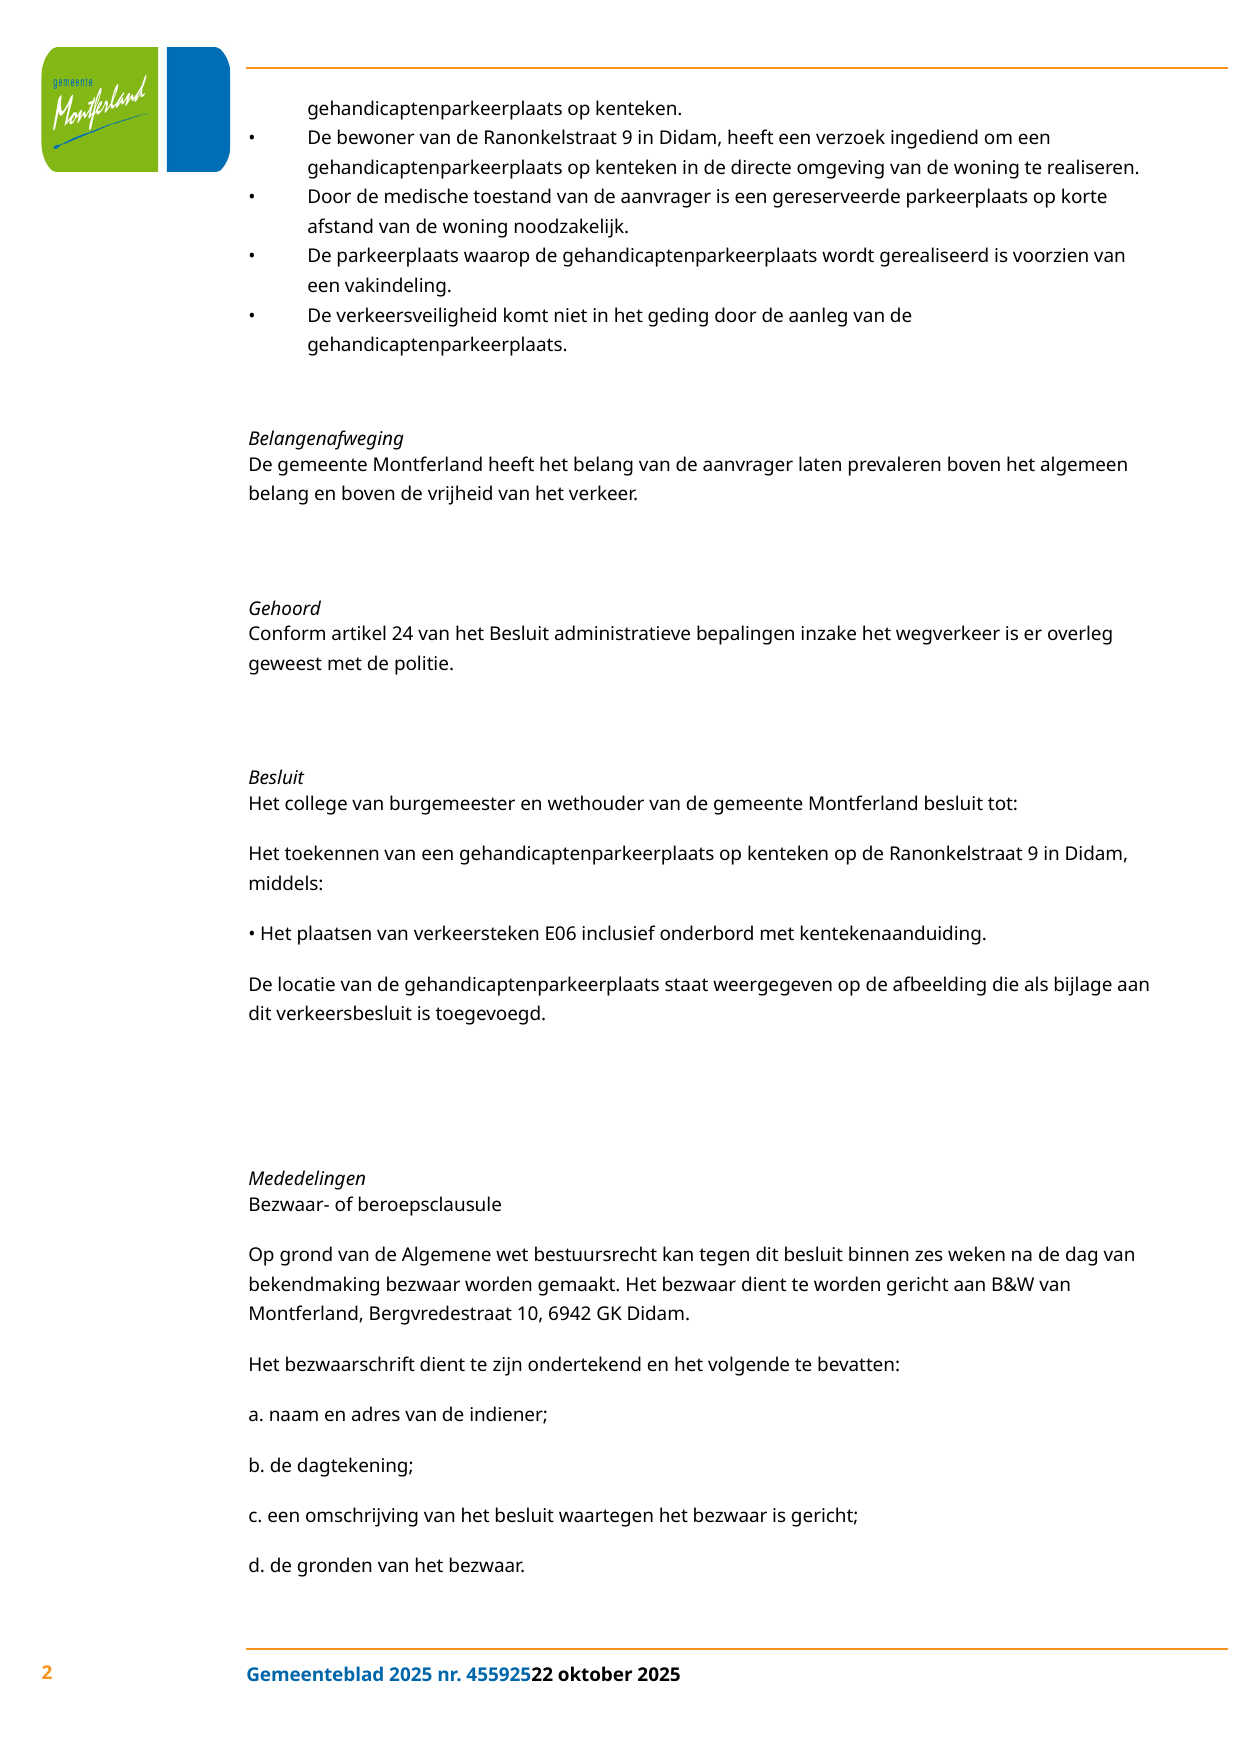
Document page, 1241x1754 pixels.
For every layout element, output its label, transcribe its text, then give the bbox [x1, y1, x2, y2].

text Belangenafweging [248, 425, 1152, 451]
text • Het plaatsen van verkeersteken E06 inclusief onderbord met kentekenaanduiding. [248, 921, 1152, 946]
text d. de gronden van het bezwaar. [248, 1553, 1152, 1578]
text Conform artikel 24 van het Besluit administratieve bepalingen inzake het wegverkeer is er overleg geweest met de politie. [248, 620, 1152, 676]
text Gehoord [248, 595, 1152, 620]
text Het college van burgemeester en wethouder van de gemeente Montferland besluit tot: [248, 790, 1152, 816]
text De locatie van de gehandicaptenparkeerplaats staat weergegeven op de afbeelding die als bijlage aan dit verkeersbesluit is toegevoegd. [248, 971, 1152, 1026]
picture [41, 47, 231, 172]
text Mededelingen [248, 1165, 1152, 1191]
text De gemeente Montferland heeft het belang van de aanvrager laten prevaleren boven het algemeen belang en boven de vrijheid van het verkeer. [248, 451, 1152, 506]
list De bewoner van de Ranonkelstraat 9 in Didam, heeft een verzoek ingediend om een gehandicaptenparkeerplaats op kenteken in de directe omgeving van de woning te realiseren. [248, 124, 1152, 180]
text Op grond van de Algemene wet bestuursrecht kan tegen dit besluit binnen zes weken na de dag van bekendmaking bezwaar worden gemaakt. Het bezwaar dient te worden gericht aan B&W van Montferland, Bergvredestraat 10, 6942 GK Didam. [248, 1241, 1152, 1326]
list De parkeerplaats waarop de gehandicaptenparkeerplaats wordt gerealiseerd is voorzien van een vakindeling. [248, 243, 1152, 298]
text a. naam en adres van de indiener; [248, 1401, 1152, 1427]
text Het bezwaarschrift dient te zijn ondertekend en het volgende te bevatten: [248, 1351, 1152, 1377]
text b. de dagtekening; [248, 1452, 1152, 1478]
text Het toekennen van een gehandicaptenparkeerplaats op kenteken op de Ranonkelstraat 9 in Didam, middels: [248, 841, 1152, 896]
list De verkeersveiligheid komt niet in het geding door de aanleg van de gehandicaptenparkeerplaats. [248, 302, 1152, 357]
text Besluit [248, 764, 1152, 790]
text c. een omschrijving van het besluit waartegen het bezwaar is gericht; [248, 1502, 1152, 1528]
text Bezwaar- of beroepsclausule [248, 1191, 1152, 1217]
list Door de medische toestand van de aanvrager is een gereserveerde parkeerplaats op korte afstand van de woning noodzakelijk. [248, 183, 1152, 239]
list gehandicaptenparkeerplaats op kenteken. [248, 95, 1152, 121]
